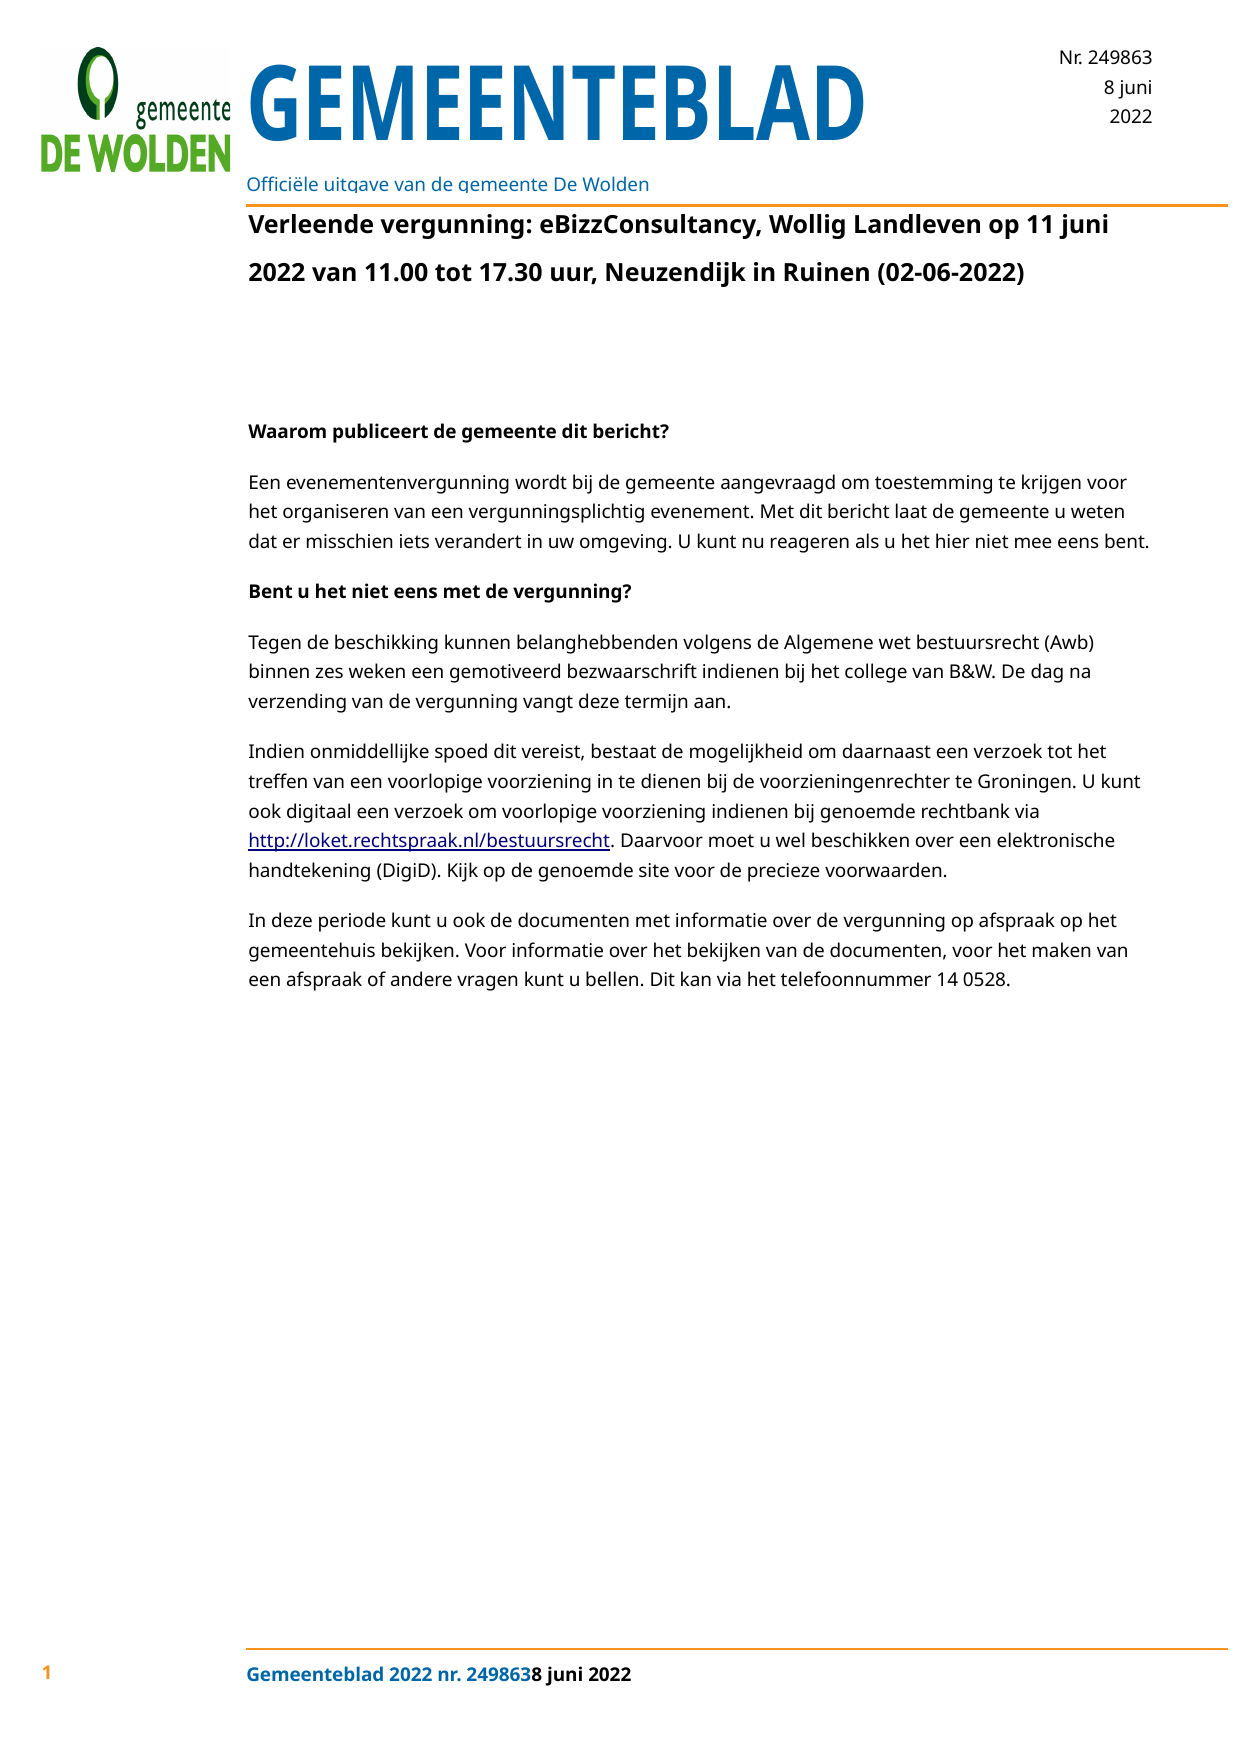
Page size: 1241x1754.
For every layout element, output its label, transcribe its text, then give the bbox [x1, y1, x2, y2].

text In deze periode kunt u ook de documenten met informatie over de vergunning op afspraak op het gemeentehuis bekijken. Voor informatie over het bekijken van de documenten, voor het maken van een afspraak of andere vragen kunt u bellen. Dit kan via het telefoonnummer 14 0528. [248, 907, 1152, 992]
text Bent u het niet eens met de vergunning? [248, 579, 1152, 604]
text Verleende vergunning: eBizzConsultancy, Wollig Landleven op 11 juni 2022 van 11.00 tot 17.30 uur, Neuzendijk in Ruinen (02-06-2022) [248, 207, 1152, 288]
text Waarom publiceert de gemeente dit bericht? [248, 419, 1152, 444]
text Indien onmiddellijke spoed dit vereist, bestaat de mogelijkheid om daarnaast een verzoek tot het treffen van een voorlopige voorziening in te dienen bij de voorzieningenrechter te Groningen. U kunt ook digitaal een verzoek om voorlopige voorziening indienen bij genoemde rechtbank via http://loket.rechtspraak.nl/bestuursrecht. Daarvoor moet u wel beschikken over een elektronische handtekening (DigiD). Kijk op de genoemde site voor de precieze voorwaarden. [248, 739, 1152, 883]
picture [41, 47, 231, 172]
text Tegen de beschikking kunnen belanghebbenden volgens de Algemene wet bestuursrecht (Awb) binnen zes weken een gemotiveerd bezwaarschrift indienen bij het college van B&W. De dag na verzending van de vergunning vangt deze termijn aan. [248, 629, 1152, 714]
text Een evenementenvergunning wordt bij de gemeente aangevraagd om toestemming te krijgen voor het organiseren van een vergunningsplichtig evenement. Met dit bericht laat de gemeente u weten dat er misschien iets verandert in uw omgeving. U kunt nu reageren als u het hier niet mee eens bent. [248, 469, 1152, 554]
